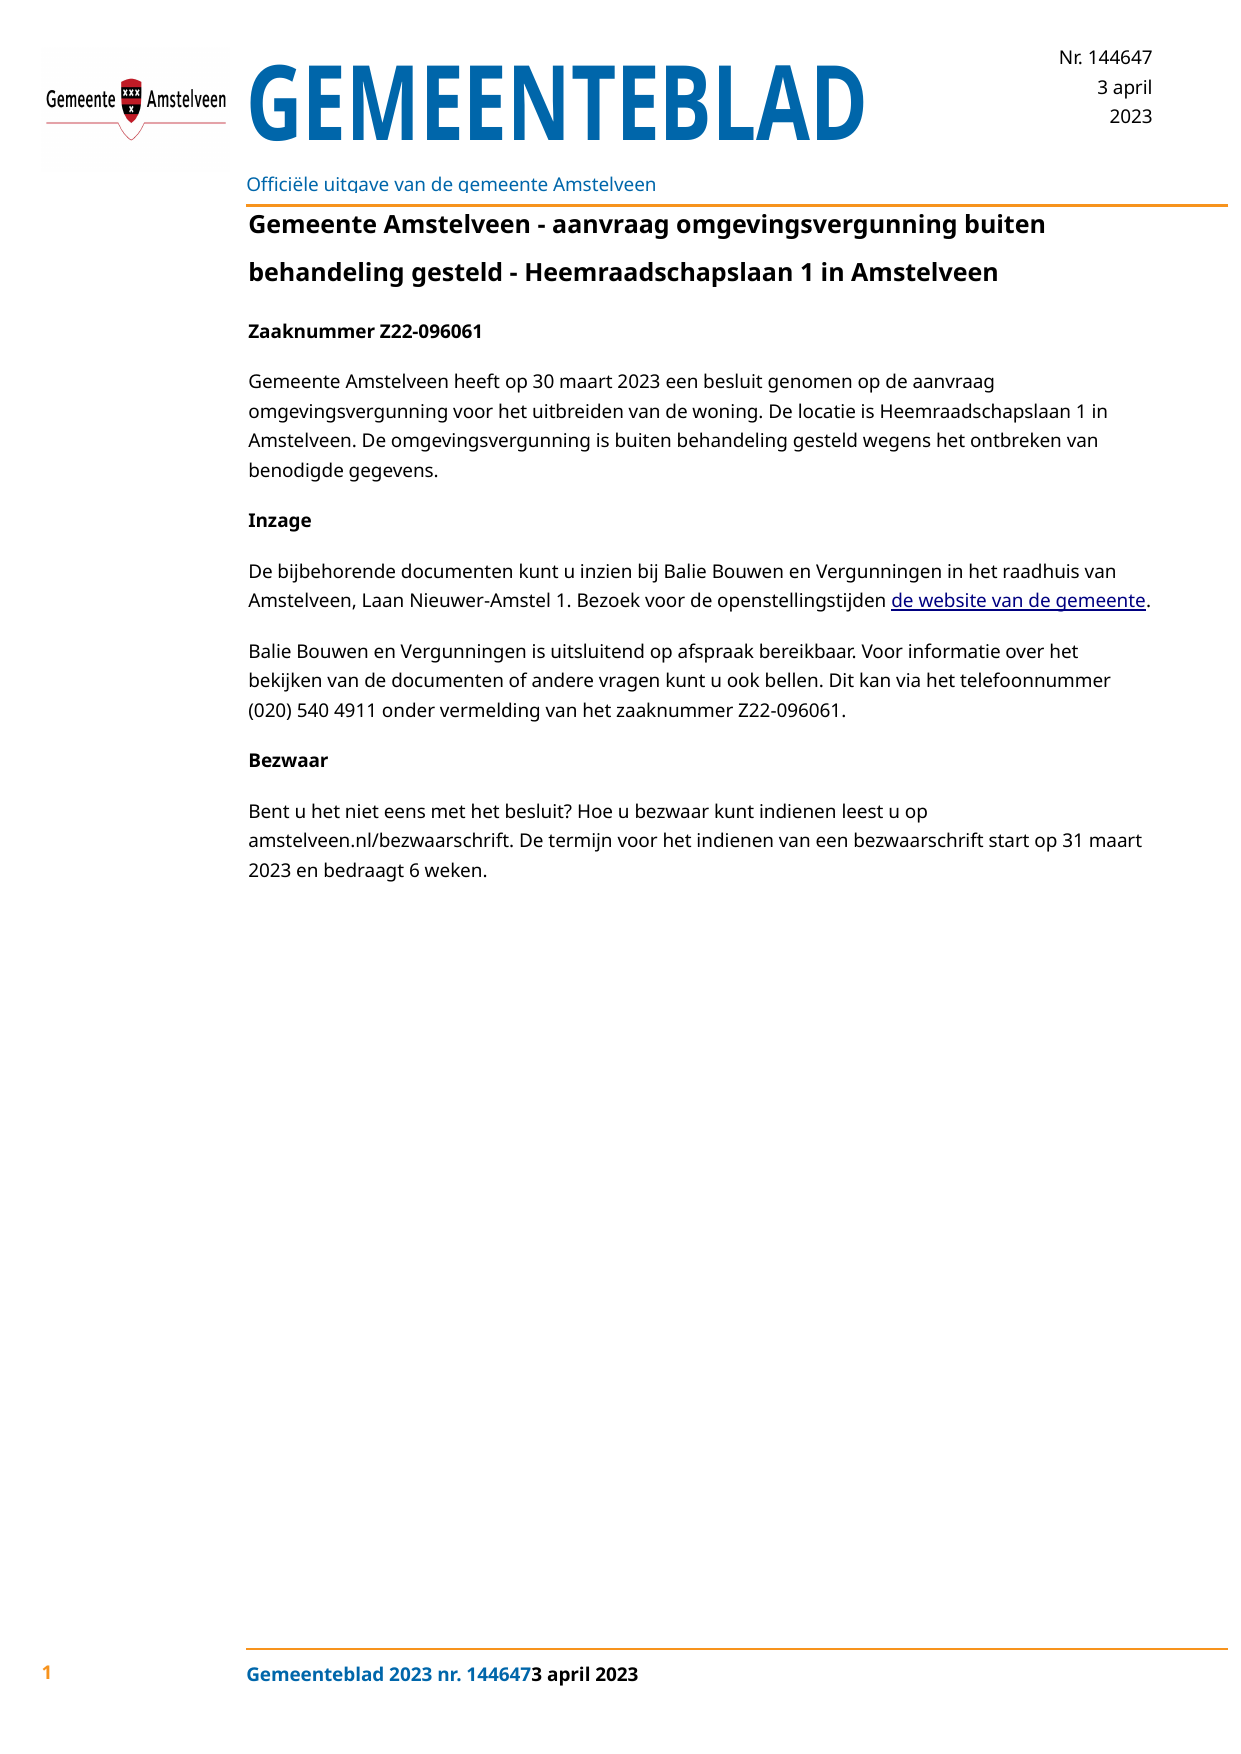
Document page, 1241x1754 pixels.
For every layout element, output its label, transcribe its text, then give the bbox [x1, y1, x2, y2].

text Inzage [248, 507, 1152, 533]
text De bijbehorende documenten kunt u inzien bij Balie Bouwen en Vergunningen in het raadhuis van Amstelveen, Laan Nieuwer-Amstel 1. Bezoek voor de openstellingstijden de website van de gemeente. [248, 558, 1152, 613]
picture [41, 47, 231, 172]
text Zaaknummer Z22-096061 [248, 318, 1152, 344]
text Bent u het niet eens met het besluit? Hoe u bezwaar kunt indienen leest u op amstelveen.nl/bezwaarschrift. De termijn voor het indienen van een bezwaarschrift start op 31 maart 2023 en bedraagt 6 weken. [248, 798, 1152, 883]
text Bezwaar [248, 747, 1152, 773]
text Gemeente Amstelveen heeft op 30 maart 2023 een besluit genomen op de aanvraag omgevingsvergunning voor het uitbreiden van de woning. De locatie is Heemraadschapslaan 1 in Amstelveen. De omgevingsvergunning is buiten behandeling gesteld wegens het ontbreken van benodigde gegevens. [248, 368, 1152, 483]
text Gemeente Amstelveen - aanvraag omgevingsvergunning buiten behandeling gesteld - Heemraadschapslaan 1 in Amstelveen [248, 207, 1152, 288]
text Balie Bouwen en Vergunningen is uitsluitend op afspraak bereikbaar. Voor informatie over het bekijken van de documenten of andere vragen kunt u ook bellen. Dit kan via het telefoonnummer (020) 540 4911 onder vermelding van het zaaknummer Z22-096061. [248, 638, 1152, 723]
